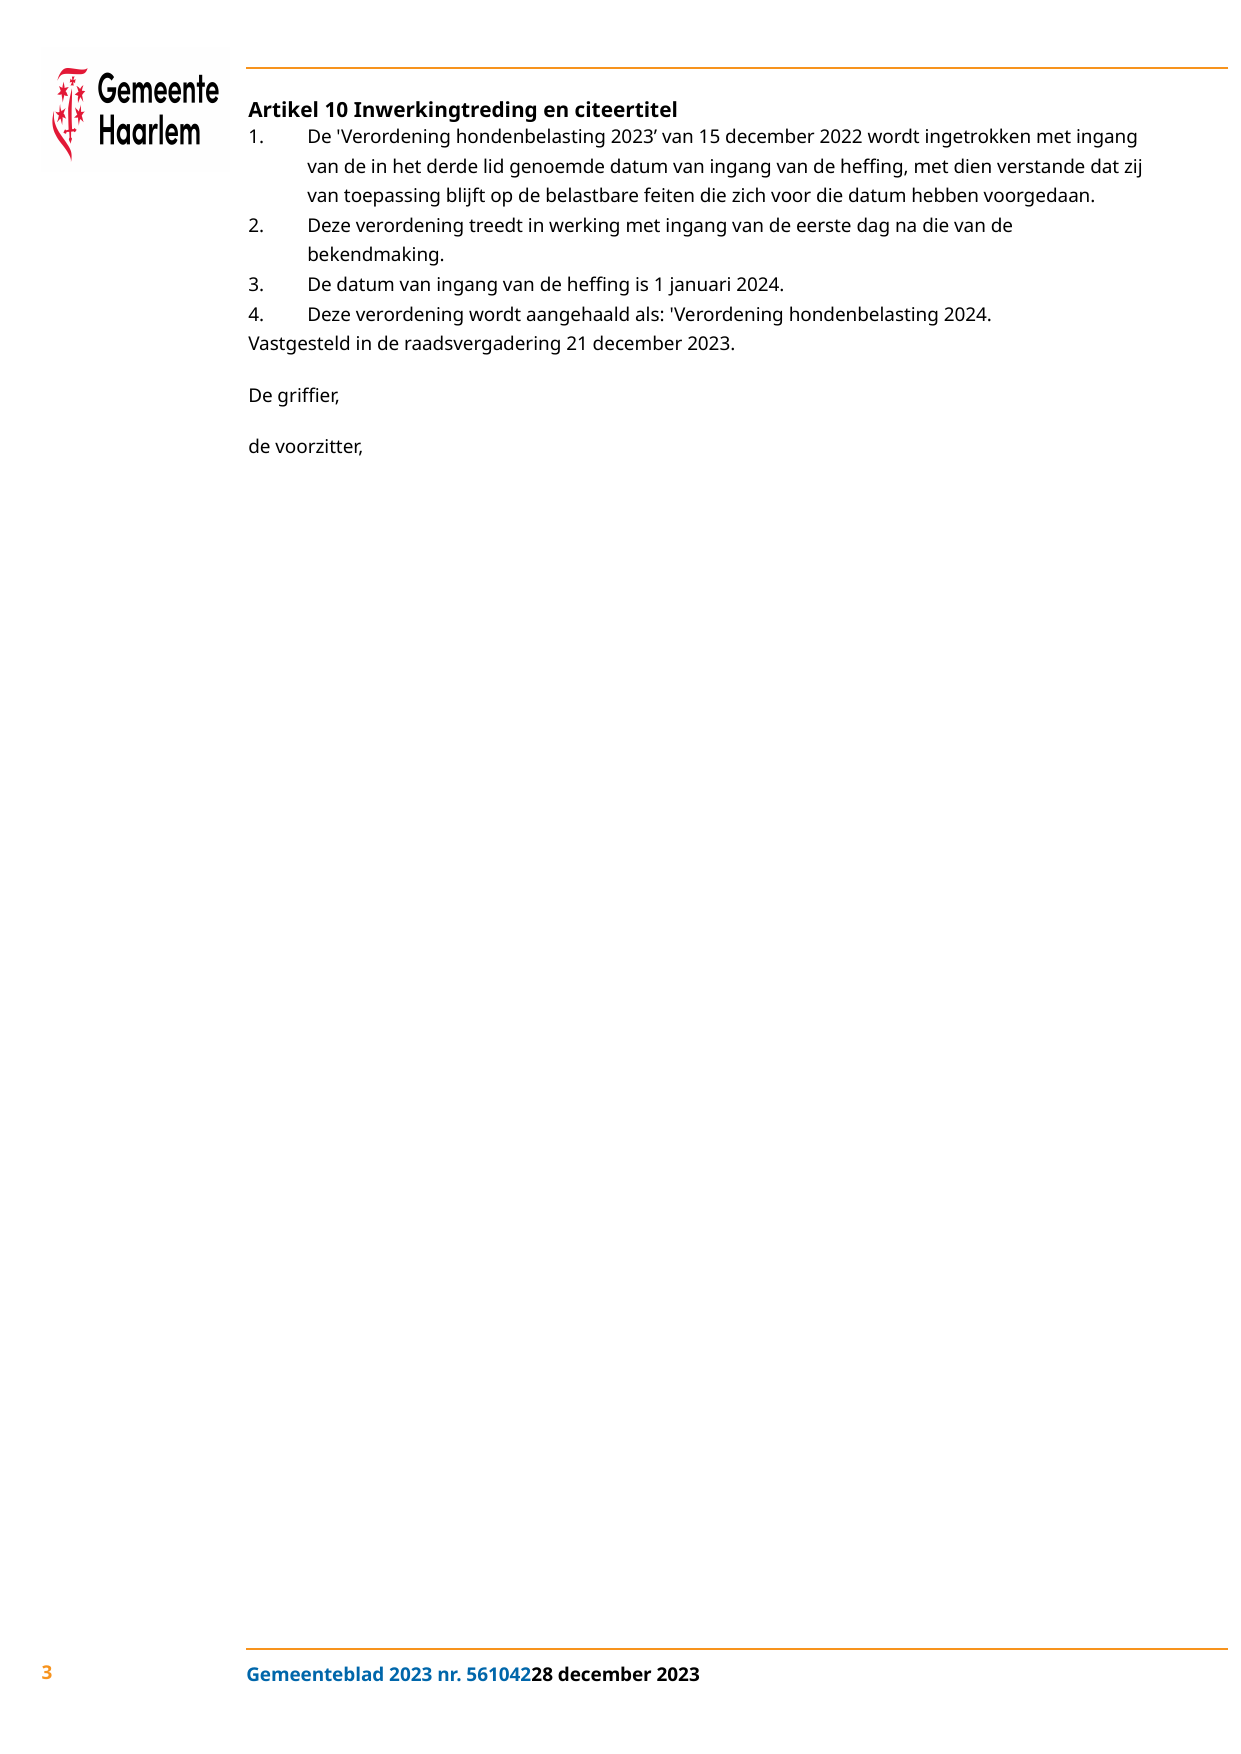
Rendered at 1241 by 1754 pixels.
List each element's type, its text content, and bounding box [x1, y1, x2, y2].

text De griffier, [248, 382, 1152, 407]
list De datum van ingang van de heffing is 1 januari 2024. [248, 271, 1152, 297]
list Deze verordening wordt aangehaald als: 'Verordening hondenbelasting 2024. [248, 301, 1152, 326]
picture [41, 47, 231, 172]
list De 'Verordening hondenbelasting 2023’ van 15 december 2022 wordt ingetrokken met ingang van de in het derde lid genoemde datum van ingang van de heffing, met dien verstande dat zij van toepassing blijft op de belastbare feiten die zich voor die datum hebben voorgedaan. [248, 123, 1152, 208]
text de voorzitter, [248, 433, 1152, 459]
text Artikel 10 Inwerkingtreding en citeertitel [248, 95, 1152, 123]
list Deze verordening treedt in werking met ingang van de eerste dag na die van de bekendmaking. [248, 212, 1152, 267]
text Vastgesteld in de raadsvergadering 21 december 2023. [248, 330, 1152, 356]
